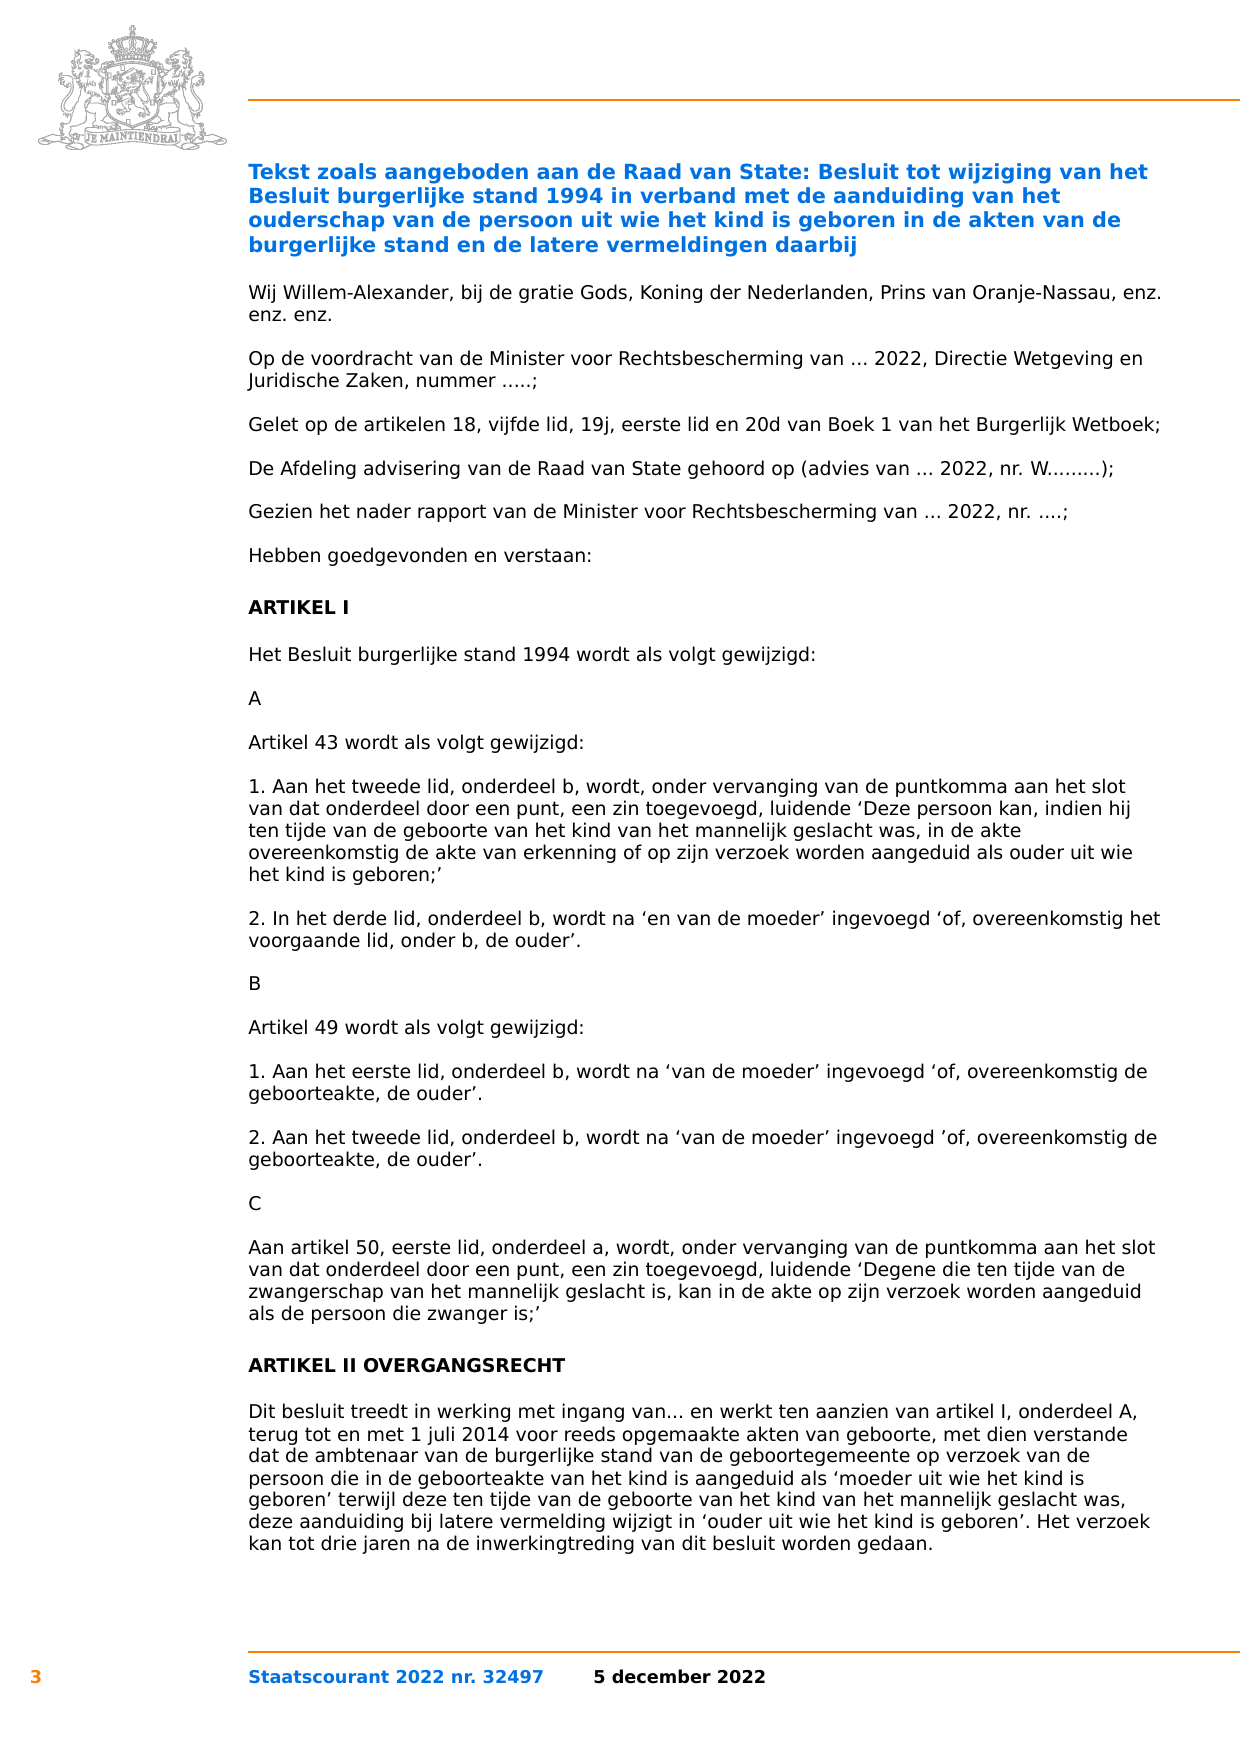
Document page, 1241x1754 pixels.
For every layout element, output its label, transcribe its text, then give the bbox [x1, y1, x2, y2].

text Artikel 43 wordt als volgt gewijzigd: [248, 732, 1163, 754]
text Dit besluit treedt in werking met ingang van... en werkt ten aanzien van artikel I, onderdeel A, terug tot en met 1 juli 2014 voor reeds opgemaakte akten van geboorte, met dien verstande dat de ambtenaar van de burgerlijke stand van de geboortegemeente op verzoek van de persoon die in de geboorteakte van het kind is aangeduid als ‘moeder uit wie het kind is geboren’ terwijl deze ten tijde van de geboorte van het kind van het mannelijk geslacht was, deze aanduiding bij latere vermelding wijzigt in ‘ouder uit wie het kind is geboren’. Het verzoek kan tot drie jaren na de inwerkingtreding van dit besluit worden gedaan. [248, 1401, 1163, 1555]
subtitle ARTIKEL II OVERGANGSRECHT [248, 1354, 1163, 1376]
text 1. Aan het eerste lid, onderdeel b, wordt na ‘van de moeder’ ingevoegd ‘of, overeenkomstig de geboorteakte, de ouder’. [248, 1061, 1163, 1105]
text 1. Aan het tweede lid, onderdeel b, wordt, onder vervanging van de puntkomma aan het slot van dat onderdeel door een punt, een zin toegevoegd, luidende ‘Deze persoon kan, indien hij ten tijde van de geboorte van het kind van het mannelijk geslacht was, in de akte overeenkomstig de akte van erkenning of op zijn verzoek worden aangeduid als ouder uit wie het kind is geboren;’ [248, 776, 1163, 886]
text De Afdeling advisering van de Raad van State gehoord op (advies van ... 2022, nr. W.........); [248, 457, 1163, 479]
text B [248, 973, 1163, 995]
subtitle Tekst zoals aangeboden aan de Raad van State: Besluit tot wijziging van het Besluit burgerlijke stand 1994 in verband met de aanduiding van het ouderschap van de persoon uit wie het kind is geboren in de akten van de burgerlijke stand en de latere vermeldingen daarbij [248, 160, 1163, 257]
subtitle ARTIKEL I [248, 597, 1163, 619]
text Aan artikel 50, eerste lid, onderdeel a, wordt, onder vervanging van de puntkomma aan het slot van dat onderdeel door een punt, een zin toegevoegd, luidende ‘Degene die ten tijde van de zwangerschap van het mannelijk geslacht is, kan in de akte op zijn verzoek worden aangeduid als de persoon die zwanger is;’ [248, 1237, 1163, 1324]
text Op de voordracht van de Minister voor Rechtsbescherming van ... 2022, Directie Wetgeving en Juridische Zaken, nummer .....; [248, 348, 1163, 392]
text 2. Aan het tweede lid, onderdeel b, wordt na ‘van de moeder’ ingevoegd ’of, overeenkomstig de geboorteakte, de ouder’. [248, 1127, 1163, 1171]
text Gezien het nader rapport van de Minister voor Rechtsbescherming van ... 2022, nr. ....; [248, 501, 1163, 523]
text Gelet op de artikelen 18, vijfde lid, 19j, eerste lid en 20d van Boek 1 van het Burgerlijk Wetboek; [248, 414, 1163, 436]
text Wij Willem-Alexander, bij de gratie Gods, Koning der Nederlanden, Prins van Oranje-Nassau, enz. enz. enz. [248, 282, 1163, 326]
text C [248, 1193, 1163, 1215]
text A [248, 688, 1163, 710]
picture [38, 25, 227, 150]
text Artikel 49 wordt als volgt gewijzigd: [248, 1017, 1163, 1039]
text 2. In het derde lid, onderdeel b, wordt na ‘en van de moeder’ ingevoegd ‘of, overeenkomstig het voorgaande lid, onder b, de ouder’. [248, 907, 1163, 951]
text Het Besluit burgerlijke stand 1994 wordt als volgt gewijzigd: [248, 644, 1163, 666]
text Hebben goedgevonden en verstaan: [248, 545, 1163, 567]
